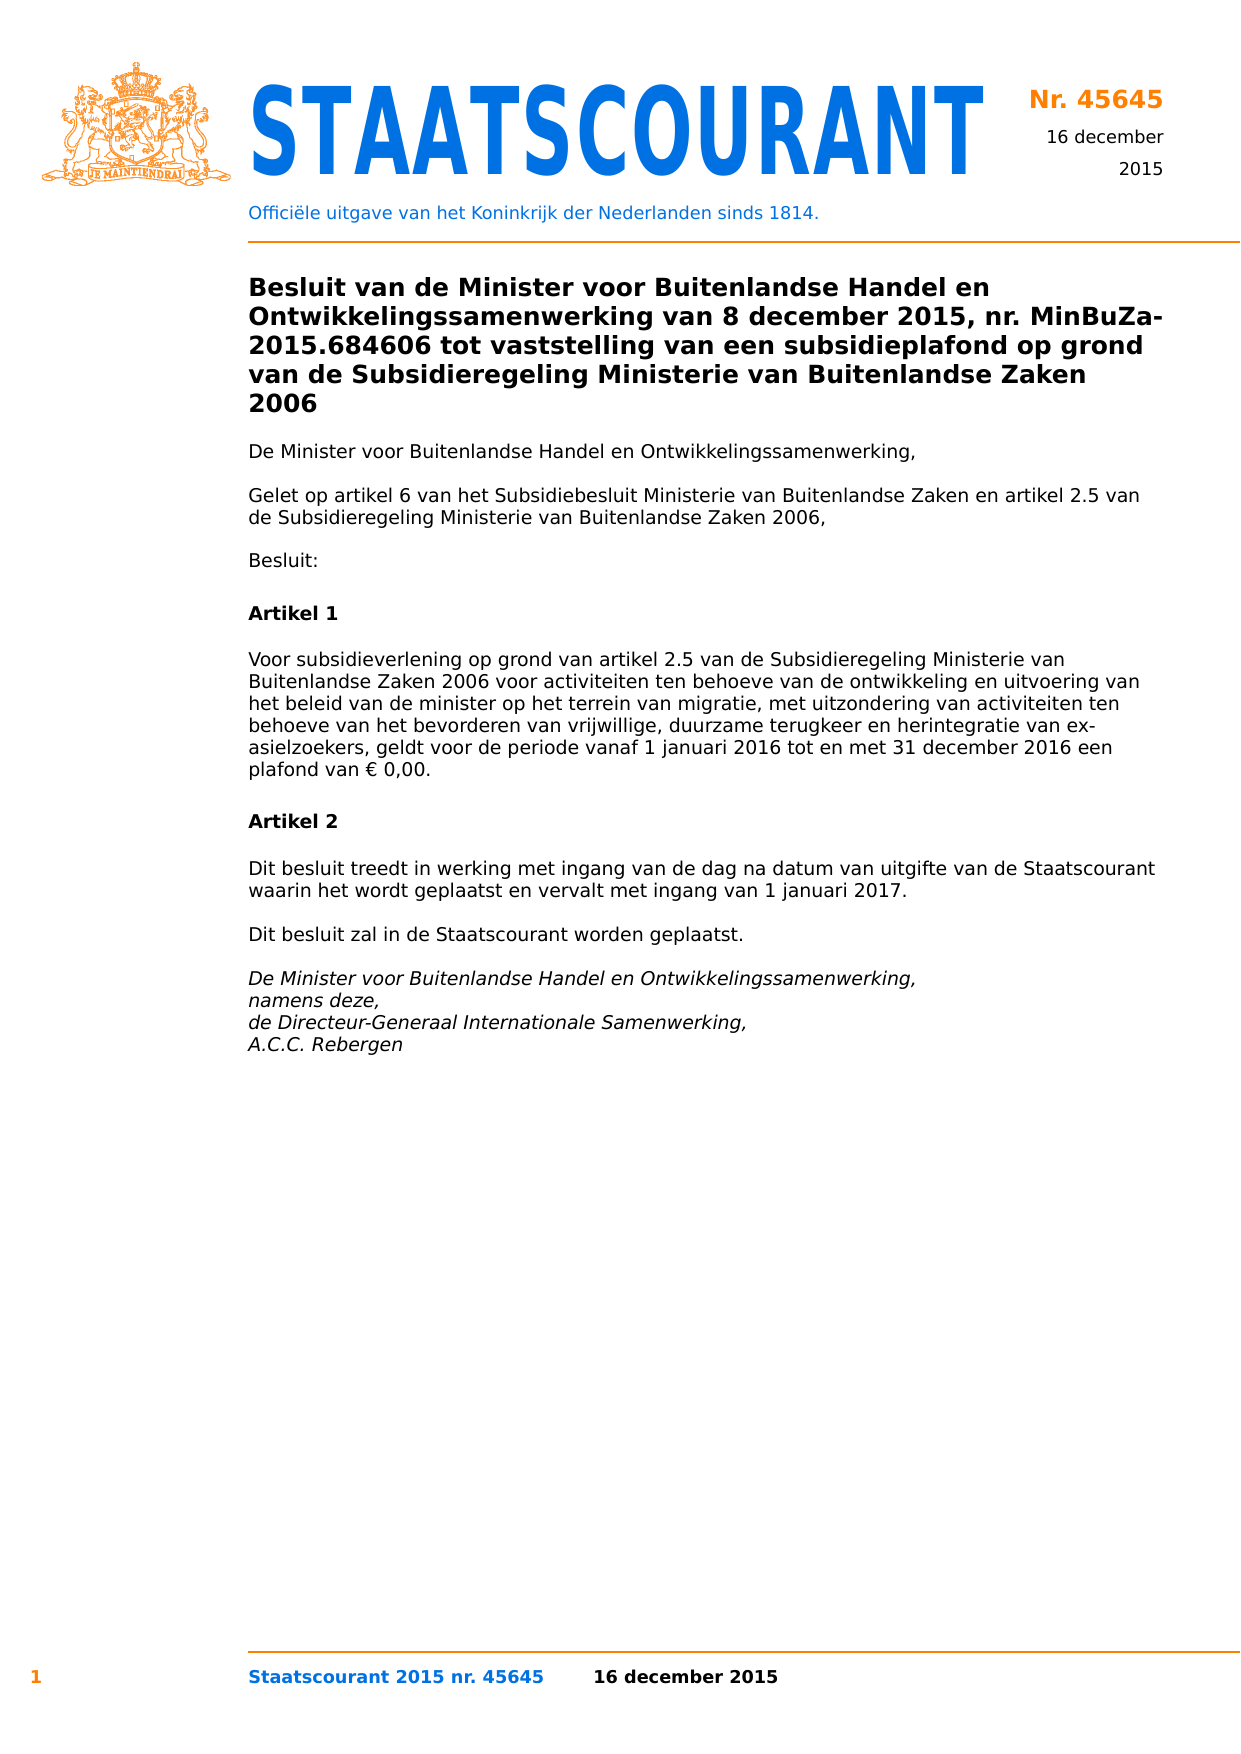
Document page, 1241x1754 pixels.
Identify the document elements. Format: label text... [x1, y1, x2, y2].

table_cell Officiële uitgave van het Koninkrijk der Nederlanden sinds 1814. [248, 203, 1240, 241]
text De Minister voor Buitenlandse Handel en Ontwikkelingssamenwerking, [248, 441, 1163, 463]
subtitle Besluit van de Minister voor Buitenlandse Handel en Ontwikkelingssamenwerking van 8 december 2015, nr. MinBuZa-2015.684606 tot vaststelling van een subsidieplafond op grond van de Subsidieregeling Ministerie van Buitenlandse Zaken 2006 [248, 273, 1163, 419]
text Besluit: [248, 550, 1163, 572]
text Dit besluit zal in de Staatscourant worden geplaatst. [248, 924, 1163, 946]
text Gelet op artikel 6 van het Subsidiebesluit Ministerie van Buitenlandse Zaken en artikel 2.5 van de Subsidieregeling Ministerie van Buitenlandse Zaken 2006, [248, 484, 1163, 528]
table_cell 16 december [998, 121, 1240, 153]
table_header STAATSCOURANT [248, 62, 998, 203]
text Dit besluit treedt in werking met ingang van de dag na datum van uitgifte van de Staatscourant waarin het wordt geplaatst en vervalt met ingang van 1 januari 2017. [248, 858, 1163, 902]
table_cell 2015 [998, 153, 1240, 203]
table_header Nr. 45645 [998, 62, 1240, 121]
text De Minister voor Buitenlandse Handel en Ontwikkelingssamenwerking, namens deze, de Directeur-Generaal Internationale Samenwerking, A.C.C. Rebergen [248, 968, 1163, 1056]
subtitle Artikel 2 [248, 811, 1163, 833]
picture [41, 62, 231, 186]
subtitle Artikel 1 [248, 602, 1163, 624]
table_header [25, 62, 248, 241]
text Voor subsidieverlening op grond van artikel 2.5 van de Subsidieregeling Ministerie van Buitenlandse Zaken 2006 voor activiteiten ten behoeve van de ontwikkeling en uitvoering van het beleid van de minister op het terrein van migratie, met uitzondering van activiteiten ten behoeve van het bevorderen van vrijwillige, duurzame terugkeer en herintegratie van ex-asielzoekers, geldt voor de periode vanaf 1 januari 2016 tot en met 31 december 2016 een plafond van € 0,00. [248, 649, 1163, 781]
